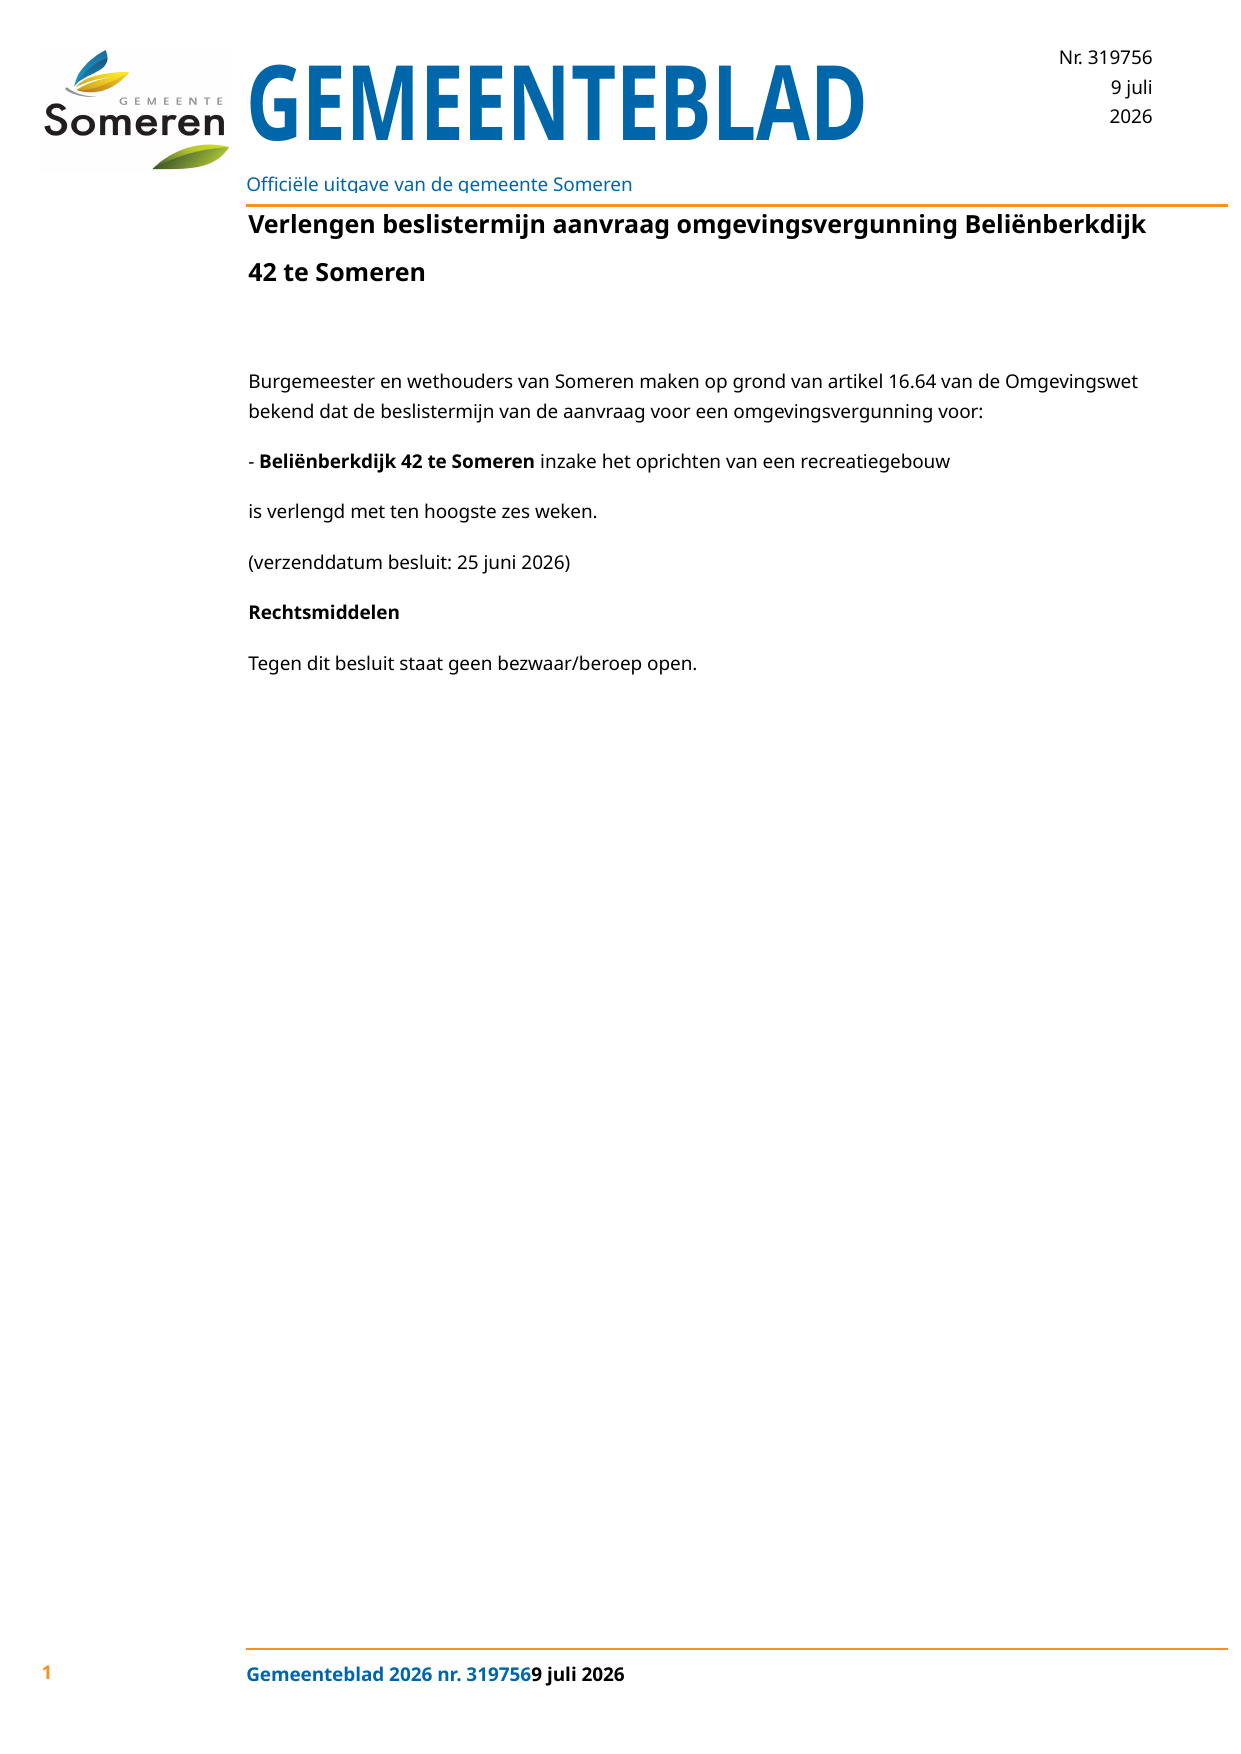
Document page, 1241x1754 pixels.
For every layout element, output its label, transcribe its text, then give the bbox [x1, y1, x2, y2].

picture [41, 47, 231, 172]
text (verzenddatum besluit: 25 juni 2026) [248, 549, 1152, 575]
text Verlengen beslistermijn aanvraag omgevingsvergunning Beliënberkdijk 42 te Someren [248, 207, 1152, 288]
text is verlengd met ten hoogste zes weken. [248, 499, 1152, 524]
text Rechtsmiddelen [248, 599, 1152, 625]
text Tegen dit besluit staat geen bezwaar/beroep open. [248, 650, 1152, 676]
text Burgemeester en wethouders van Someren maken op grond van artikel 16.64 van de Omgevingswet bekend dat de beslistermijn van de aanvraag voor een omgevingsvergunning voor: [248, 368, 1152, 424]
text - Beliënberkdijk 42 te Someren inzake het oprichten van een recreatiegebouw [248, 448, 1152, 474]
